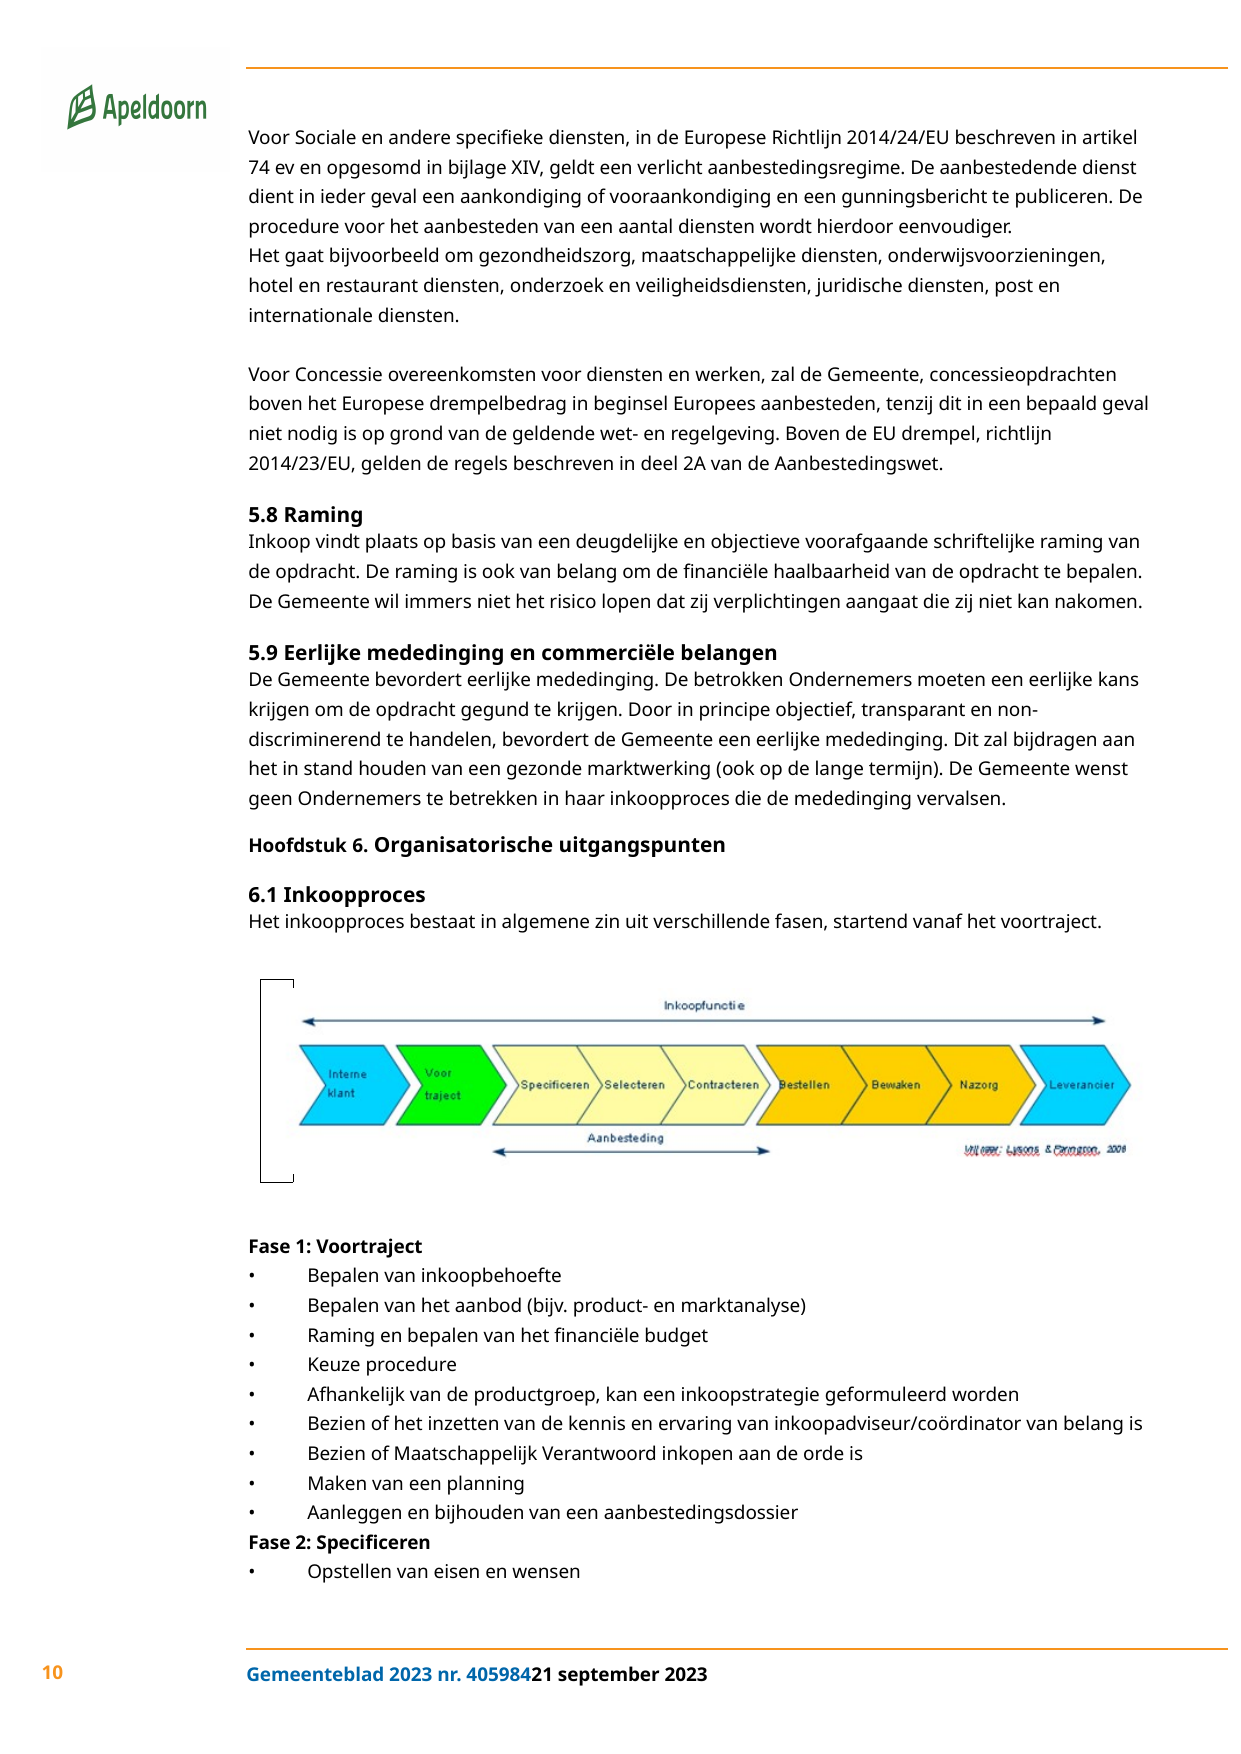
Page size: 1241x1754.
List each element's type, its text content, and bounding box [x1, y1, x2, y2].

list Bezien of Maatschappelijk Verantwoord inkopen aan de orde is [248, 1440, 1152, 1466]
text Fase 1: Voortraject [248, 1233, 1152, 1259]
text 5.8 Raming [248, 500, 1152, 529]
list Bezien of het inzetten van de kennis en ervaring van inkoopadviseur/coördinator van belang is [248, 1411, 1152, 1436]
text Inkoop vindt plaats op basis van een deugdelijke en objectieve voorafgaande schriftelijke raming van de opdracht. De raming is ook van belang om de financiële haalbaarheid van de opdracht te bepalen. De Gemeente wil immers niet het risico lopen dat zij verplichtingen aangaat die zij niet kan nakomen. [248, 529, 1152, 613]
list Afhankelijk van de productgroep, kan een inkoopstrategie geformuleerd worden [248, 1381, 1152, 1407]
text Het inkoopproces bestaat in algemene zin uit verschillende fasen, startend vanaf het voortraject. [248, 908, 1152, 934]
list Aanleggen en bijhouden van een aanbestedingsdossier [248, 1499, 1152, 1525]
list Bepalen van het aanbod (bijv. product- en marktanalyse) [248, 1292, 1152, 1318]
picture [41, 47, 231, 172]
list Bepalen van inkoopbehoefte [248, 1263, 1152, 1288]
text Voor Sociale en andere specifieke diensten, in de Europese Richtlijn 2014/24/EU beschreven in artikel 74 ev en opgesomd in bijlage XIV, geldt een verlicht aanbestedingsregime. De aanbestedende dienst dient in ieder geval een aankondiging of vooraankondiging en een gunningsbericht te publiceren. De procedure voor het aanbesteden van een aantal diensten wordt hierdoor eenvoudiger. [248, 124, 1152, 239]
text Voor Concessie overeenkomsten voor diensten en werken, zal de Gemeente, concessieopdrachten boven het Europese drempelbedrag in beginsel Europees aanbesteden, tenzij dit in een bepaald geval niet nodig is op grond van de geldende wet- en regelgeving. Boven de EU drempel, richtlijn 2014/23/EU, gelden de regels beschreven in deel 2A van de Aanbestedingswet. [248, 361, 1152, 476]
list Raming en bepalen van het financiële budget [248, 1322, 1152, 1347]
text 6.1 Inkoopproces [248, 880, 1152, 908]
list Maken van een planning [248, 1470, 1152, 1495]
text Hoofdstuk 6. Organisatorische uitgangspunten [248, 831, 1152, 859]
text De Gemeente bevordert eerlijke mededinging. De betrokken Ondernemers moeten een eerlijke kans krijgen om de opdracht gegund te krijgen. Door in principe objectief, transparant en non-discriminerend te handelen, bevordert de Gemeente een eerlijke mededinging. Dit zal bijdragen aan het in stand houden van een gezonde marktwerking (ook op de lange termijn). De Gemeente wenst geen Ondernemers te betrekken in haar inkoopproces die de mededinging vervalsen. [248, 667, 1152, 811]
text Fase 2: Specificeren [248, 1529, 1152, 1554]
picture [268, 988, 1155, 1174]
list Keuze procedure [248, 1351, 1152, 1377]
text Het gaat bijvoorbeeld om gezondheidszorg, maatschappelijke diensten, onderwijsvoorzieningen, hotel en restaurant diensten, onderzoek en veiligheidsdiensten, juridische diensten, post en internationale diensten. [248, 243, 1152, 328]
text 5.9 Eerlijke mededinging en commerciële belangen [248, 638, 1152, 667]
list Opstellen van eisen en wensen [248, 1558, 1152, 1584]
